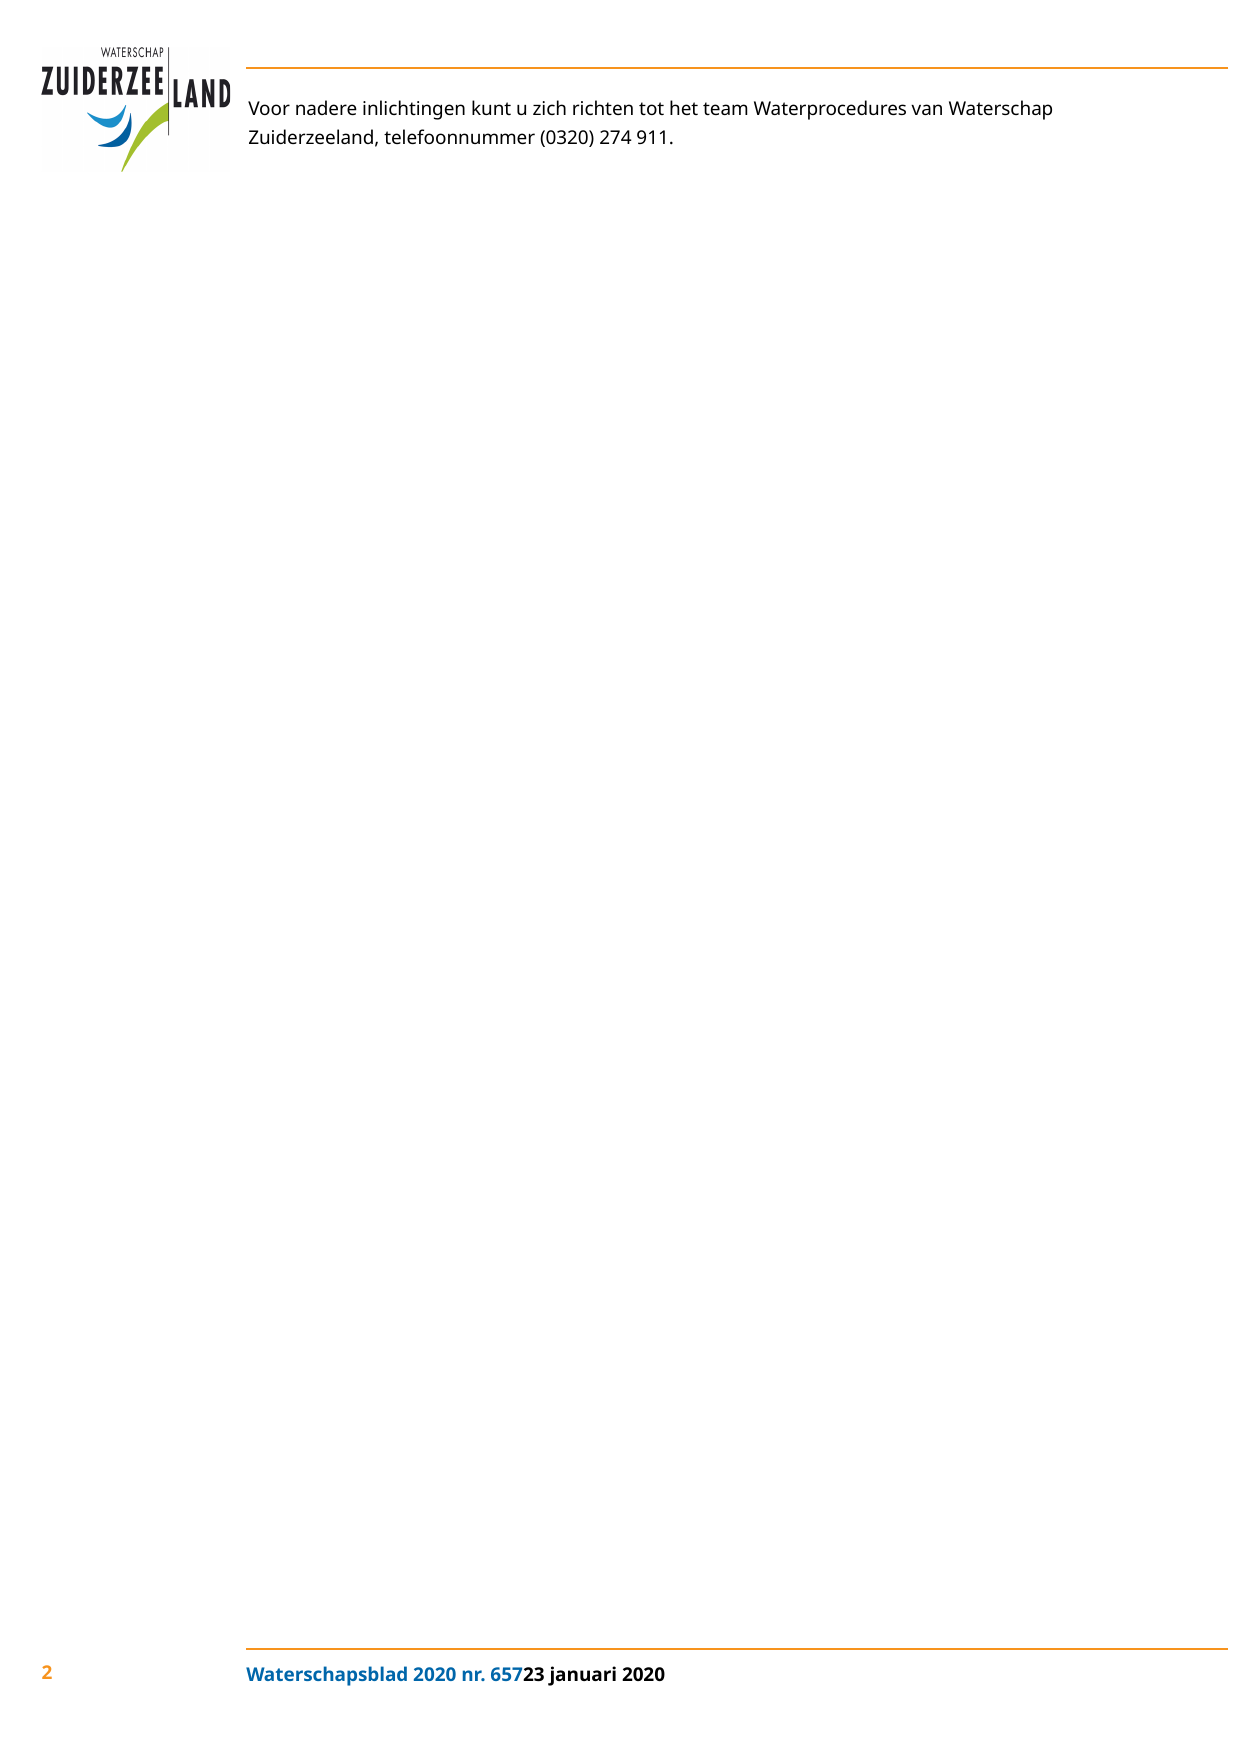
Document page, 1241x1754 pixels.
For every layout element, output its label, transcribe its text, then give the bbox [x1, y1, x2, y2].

picture [41, 47, 231, 172]
text Voor nadere inlichtingen kunt u zich richten tot het team Waterprocedures van Waterschap Zuiderzeeland, telefoonnummer (0320) 274 911. [248, 95, 1152, 150]
